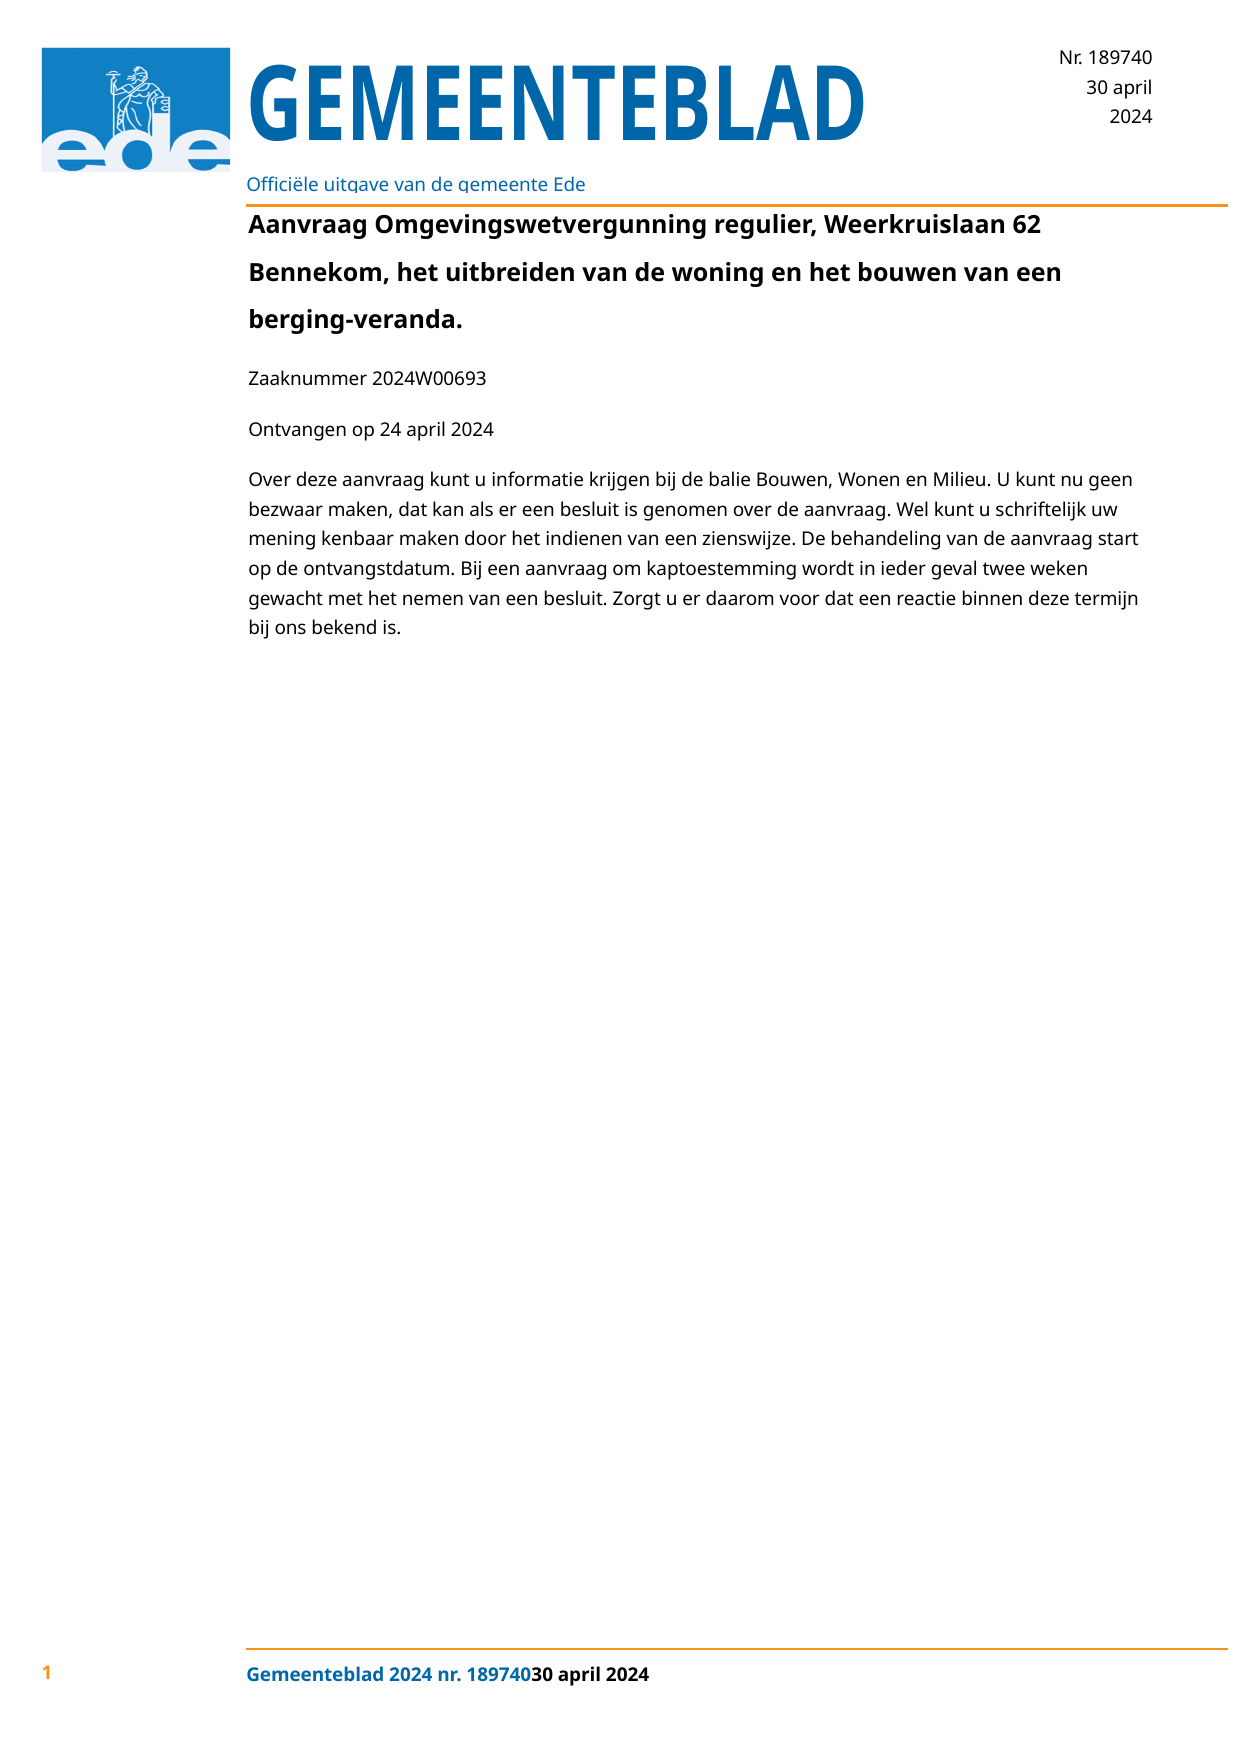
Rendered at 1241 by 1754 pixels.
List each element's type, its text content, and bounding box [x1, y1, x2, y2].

text Ontvangen op 24 april 2024 [248, 416, 1152, 442]
text Zaaknummer 2024W00693 [248, 366, 1152, 391]
text Over deze aanvraag kunt u informatie krijgen bij de balie Bouwen, Wonen en Milieu. U kunt nu geen bezwaar maken, dat kan als er een besluit is genomen over de aanvraag. Wel kunt u schriftelijk uw mening kenbaar maken door het indienen van een zienswijze. De behandeling van de aanvraag start op de ontvangstdatum. Bij een aanvraag om kaptoestemming wordt in ieder geval twee weken gewacht met het nemen van een besluit. Zorgt u er daarom voor dat een reactie binnen deze termijn bij ons bekend is. [248, 466, 1152, 640]
text Aanvraag Omgevingswetvergunning regulier, Weerkruislaan 62 Bennekom, het uitbreiden van de woning en het bouwen van een berging-veranda. [248, 207, 1152, 336]
picture [41, 47, 231, 172]
